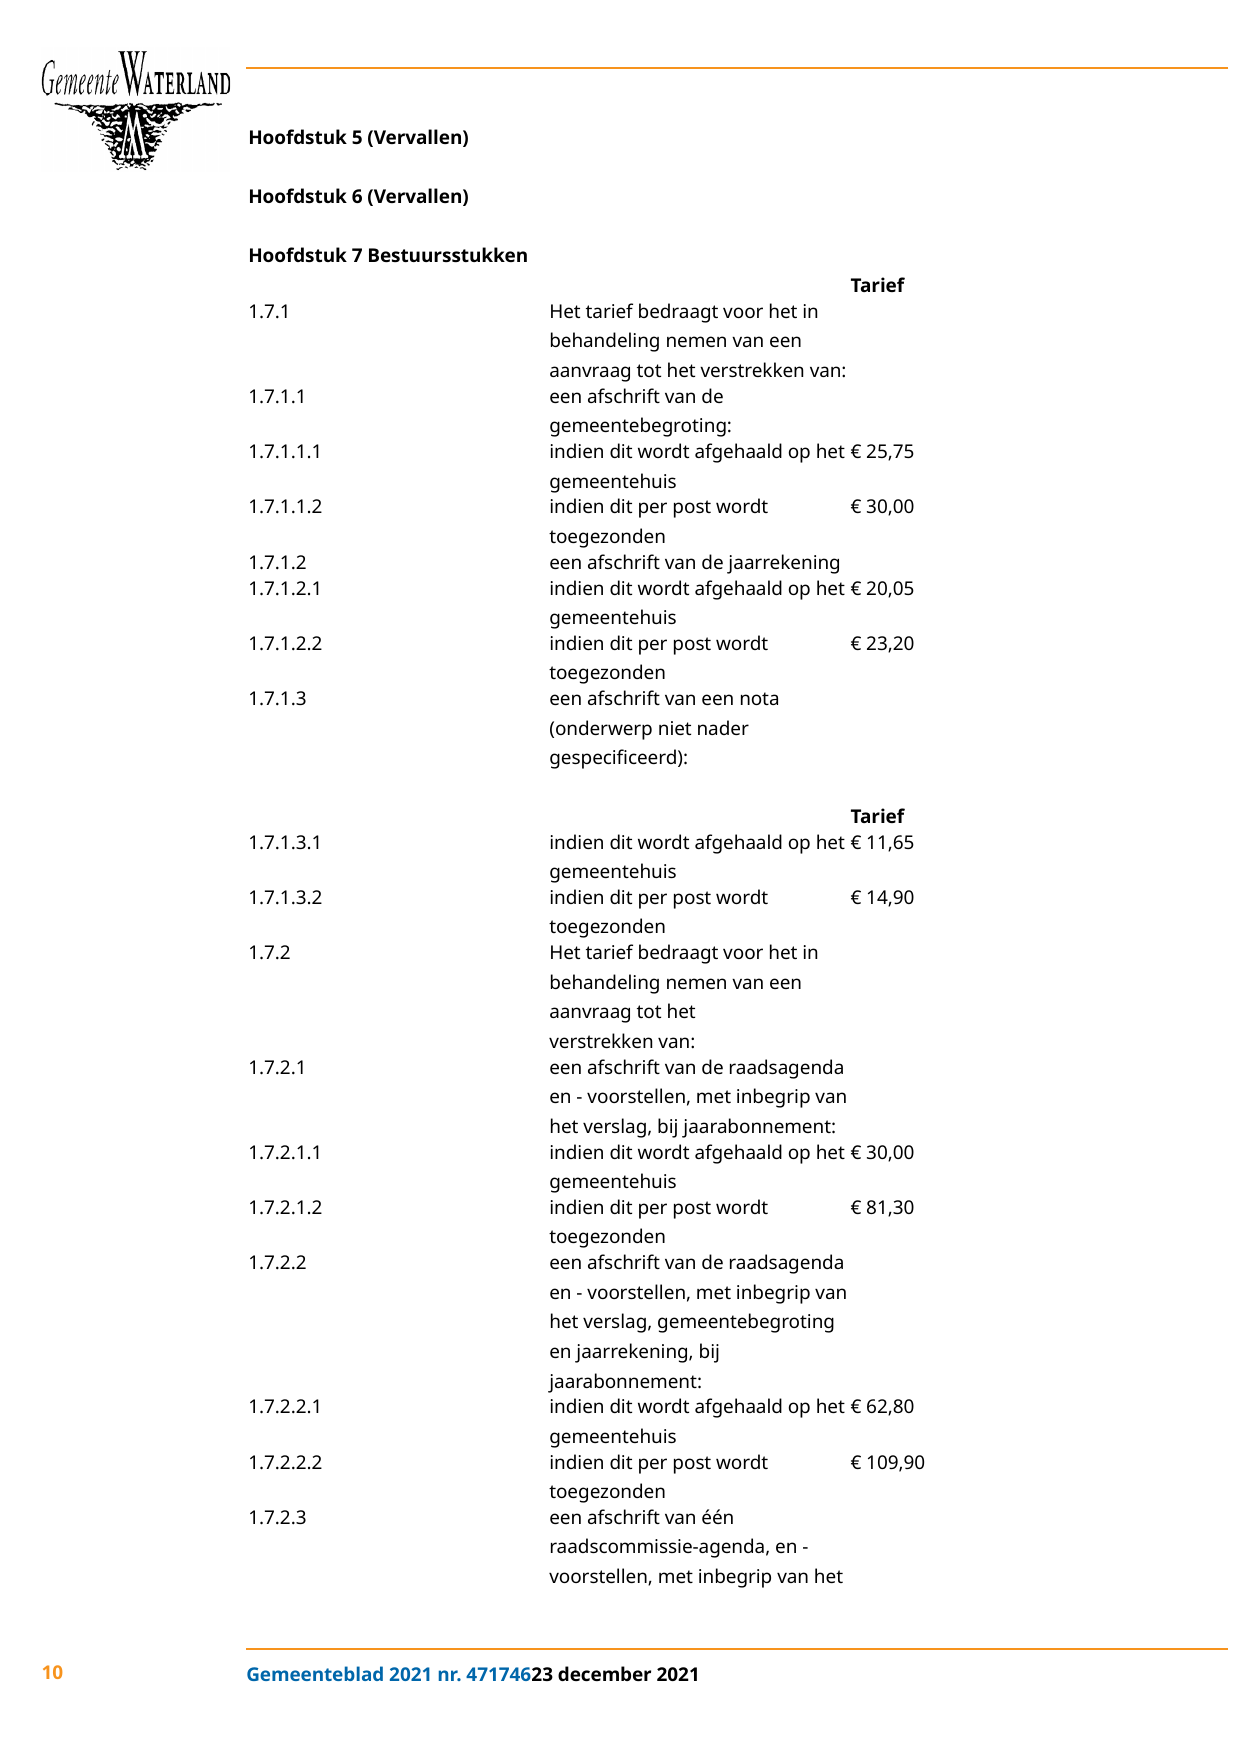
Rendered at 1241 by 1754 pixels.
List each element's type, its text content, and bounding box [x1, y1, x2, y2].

table_cell een afschrift van de jaarrekening [549, 549, 850, 575]
table_cell 1.7.2.1.1 [248, 1139, 549, 1194]
table_cell 1.7.2 [248, 940, 549, 1054]
table_cell 1.7.1.3.2 [248, 884, 549, 939]
table_cell indien dit wordt afgehaald op het gemeentehuis [549, 438, 850, 494]
table_cell € 14,90 [850, 884, 1152, 939]
table_cell 1.7.1.1 [248, 383, 549, 438]
text Hoofdstuk 5 (Vervallen) [248, 124, 1152, 150]
table_cell € 25,75 [850, 438, 1152, 494]
table_cell 1.7.2.2.2 [248, 1449, 549, 1504]
table_cell [850, 940, 1152, 1054]
table_cell een afschrift van de raadsagenda en - voorstellen, met inbegrip van het verslag, bij jaarabonnement: [549, 1054, 850, 1139]
table_cell indien dit per post wordt toegezonden [549, 884, 850, 939]
table_cell € 81,30 [850, 1194, 1152, 1249]
table_header Tarief [850, 803, 1152, 829]
table_cell 1.7.2.1 [248, 1054, 549, 1139]
table_cell Het tarief bedraagt voor het in behandeling nemen van een aanvraag tot het verstrekken van: [549, 298, 850, 383]
table_header Tarief [850, 273, 1152, 298]
table_cell een afschrift van de raadsagenda en - voorstellen, met inbegrip van het verslag, gemeentebegroting en jaarrekening, bij jaarabonnement: [549, 1250, 850, 1393]
table_cell € 109,90 [850, 1449, 1152, 1504]
table_cell indien dit per post wordt toegezonden [549, 630, 850, 685]
text Hoofdstuk 7 Bestuursstukken [248, 243, 1152, 268]
table_cell [850, 549, 1152, 575]
table_cell indien dit per post wordt toegezonden [549, 1449, 850, 1504]
table_cell 1.7.1 [248, 298, 549, 383]
table_cell een afschrift van de gemeentebegroting: [549, 383, 850, 438]
table_cell € 23,20 [850, 630, 1152, 685]
table_cell 1.7.1.2.2 [248, 630, 549, 685]
text Hoofdstuk 6 (Vervallen) [248, 183, 1152, 209]
table_cell € 11,65 [850, 829, 1152, 884]
table_cell [850, 1250, 1152, 1393]
table_cell [850, 1504, 1152, 1589]
table_cell 1.7.2.1.2 [248, 1194, 549, 1249]
table_cell 1.7.1.1.2 [248, 494, 549, 549]
table_header [248, 273, 850, 298]
table_cell indien dit per post wordt toegezonden [549, 494, 850, 549]
table_cell € 62,80 [850, 1394, 1152, 1449]
table_cell indien dit wordt afgehaald op het gemeentehuis [549, 575, 850, 630]
table_cell indien dit wordt afgehaald op het gemeentehuis [549, 1394, 850, 1449]
table_cell 1.7.2.3 [248, 1504, 549, 1589]
table_cell indien dit per post wordt toegezonden [549, 1194, 850, 1249]
table_cell € 30,00 [850, 494, 1152, 549]
table_header [248, 803, 850, 829]
table_cell indien dit wordt afgehaald op het gemeentehuis [549, 829, 850, 884]
table_cell 1.7.1.1.1 [248, 438, 549, 494]
table_cell [850, 685, 1152, 770]
table_cell 1.7.1.2 [248, 549, 549, 575]
table_cell 1.7.1.3.1 [248, 829, 549, 884]
table_cell indien dit wordt afgehaald op het gemeentehuis [549, 1139, 850, 1194]
table_cell € 30,00 [850, 1139, 1152, 1194]
table_cell 1.7.2.2 [248, 1250, 549, 1393]
table_cell 1.7.1.2.1 [248, 575, 549, 630]
table_cell € 20,05 [850, 575, 1152, 630]
table_cell 1.7.1.3 [248, 685, 549, 770]
table_cell [850, 298, 1152, 383]
table_cell Het tarief bedraagt voor het in behandeling nemen van een aanvraag tot het verstrekken van: [549, 940, 850, 1054]
table_cell 1.7.2.2.1 [248, 1394, 549, 1449]
table_cell een afschrift van een nota (onderwerp niet nader gespecificeerd): [549, 685, 850, 770]
table_cell [850, 1054, 1152, 1139]
picture [41, 47, 231, 172]
table_cell [850, 383, 1152, 438]
table_cell een afschrift van één raadscommissie-agenda, en - voorstellen, met inbegrip van het [549, 1504, 850, 1589]
